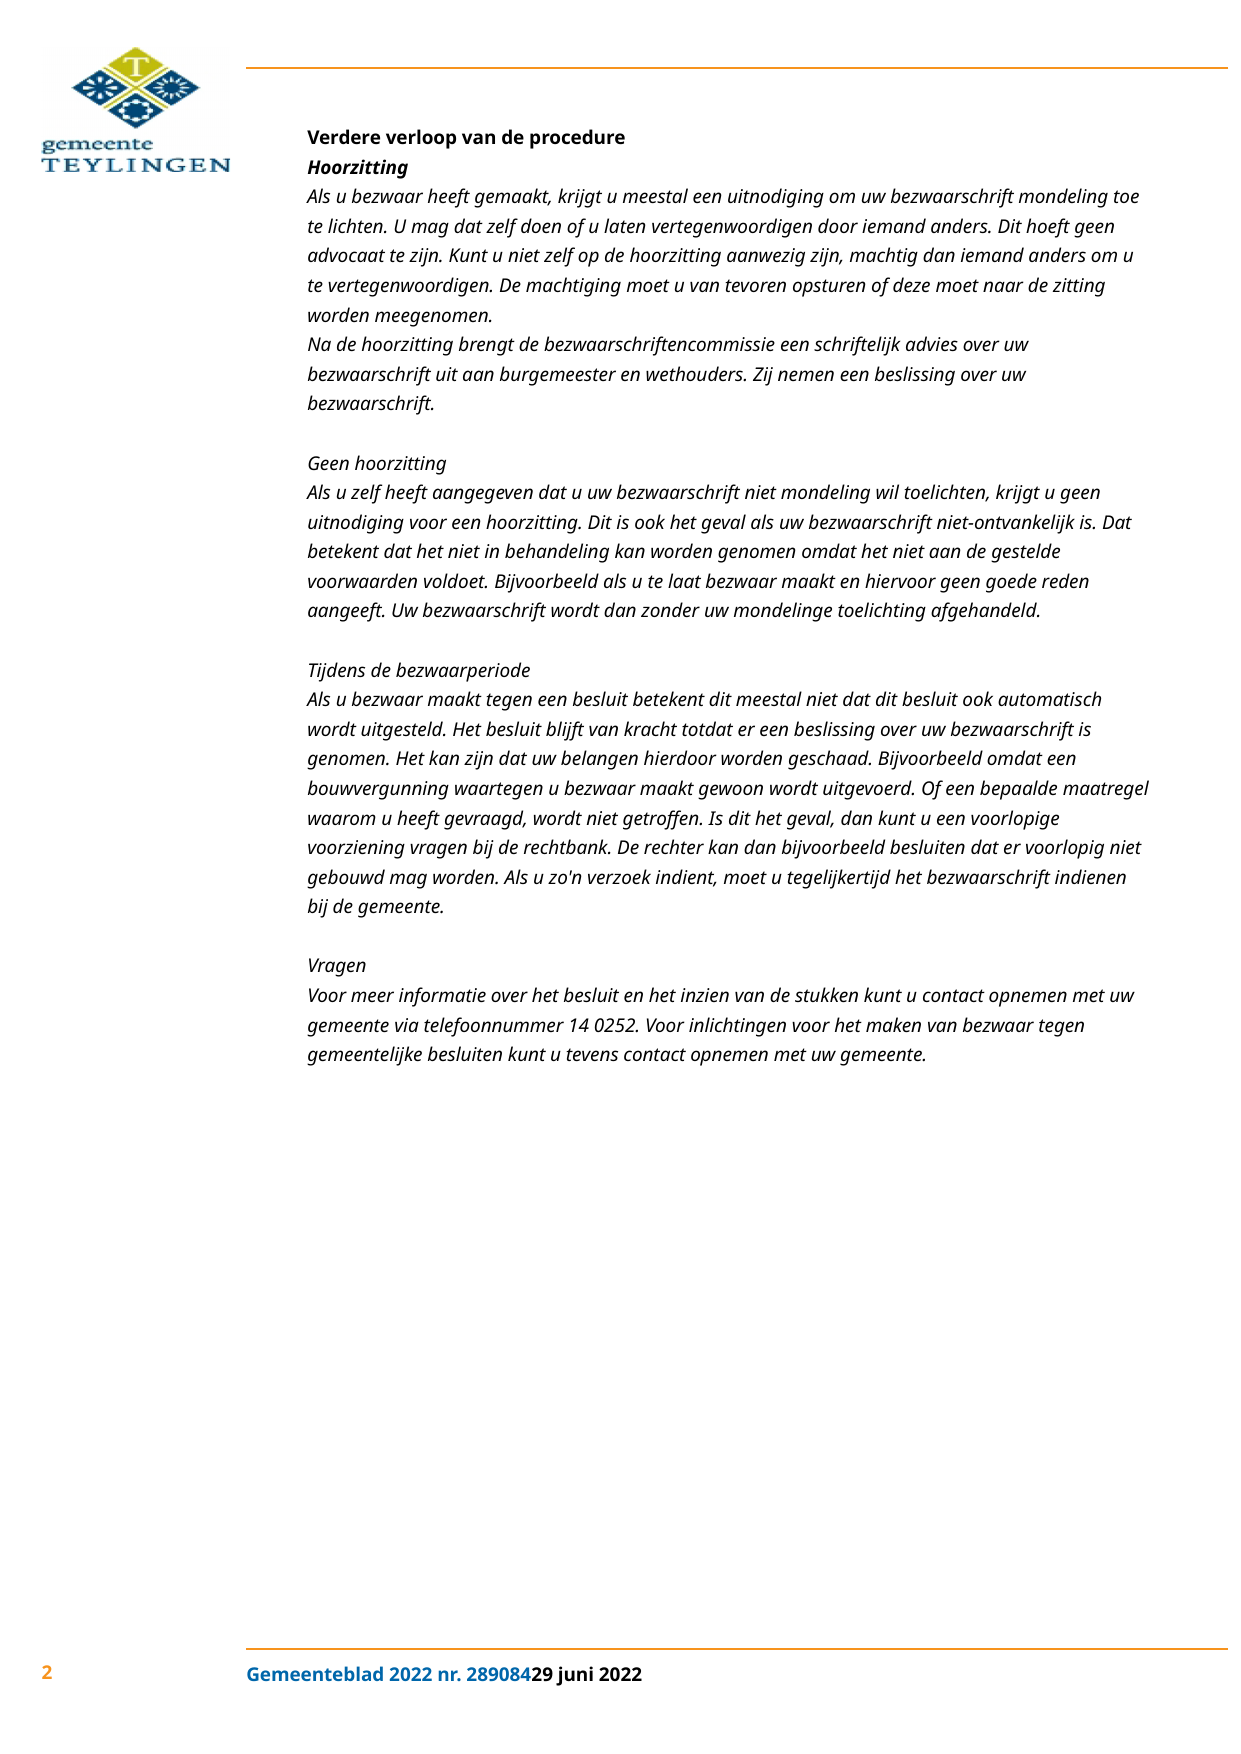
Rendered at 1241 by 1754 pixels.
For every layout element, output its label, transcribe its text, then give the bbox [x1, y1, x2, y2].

list Verdere verloop van de procedure [248, 124, 1152, 150]
list Voor meer informatie over het besluit en het inzien van de stukken kunt u contact opnemen met uw gemeente via telefoonnummer 14 0252. Voor inlichtingen voor het maken van bezwaar tegen gemeentelijke besluiten kunt u tevens contact opnemen met uw gemeente. [248, 982, 1152, 1067]
list Als u bezwaar maakt tegen een besluit betekent dit meestal niet dat dit besluit ook automatisch wordt uitgesteld. Het besluit blijft van kracht totdat er een beslissing over uw bezwaarschrift is genomen. Het kan zijn dat uw belangen hierdoor worden geschaad. Bijvoorbeeld omdat een bouwvergunning waartegen u bezwaar maakt gewoon wordt uitgevoerd. Of een bepaalde maatregel waarom u heeft gevraagd, wordt niet getroffen. Is dit het geval, dan kunt u een voorlopige voorziening vragen bij de rechtbank. De rechter kan dan bijvoorbeeld besluiten dat er voorlopig niet gebouwd mag worden. Als u zo'n verzoek indient, moet u tegelijkertijd het bezwaarschrift indienen bij de gemeente. [248, 686, 1152, 919]
list Na de hoorzitting brengt de bezwaarschriftencommissie een schriftelijk advies over uw bezwaarschrift uit aan burgemeester en wethouders. Zij nemen een beslissing over uw bezwaarschrift. [248, 331, 1152, 416]
list Als u zelf heeft aangegeven dat u uw bezwaarschrift niet mondeling wil toelichten, krijgt u geen uitnodiging voor een hoorzitting. Dit is ook het geval als uw bezwaarschrift niet-ontvankelijk is. Dat betekent dat het niet in behandeling kan worden genomen omdat het niet aan de gestelde voorwaarden voldoet. Bijvoorbeeld als u te laat bezwaar maakt en hiervoor geen goede reden aangeeft. Uw bezwaarschrift wordt dan zonder uw mondelinge toelichting afgehandeld. [248, 479, 1152, 623]
list Hoorzitting [248, 154, 1152, 180]
list Tijdens de bezwaarperiode [248, 657, 1152, 683]
list Geen hoorzitting [248, 450, 1152, 476]
picture [41, 47, 231, 172]
list Vragen [248, 953, 1152, 978]
list Als u bezwaar heeft gemaakt, krijgt u meestal een uitnodiging om uw bezwaarschrift mondeling toe te lichten. U mag dat zelf doen of u laten vertegenwoordigen door iemand anders. Dit hoeft geen advocaat te zijn. Kunt u niet zelf op de hoorzitting aanwezig zijn, machtig dan iemand anders om u te vertegenwoordigen. De machtiging moet u van tevoren opsturen of deze moet naar de zitting worden meegenomen. [248, 183, 1152, 328]
